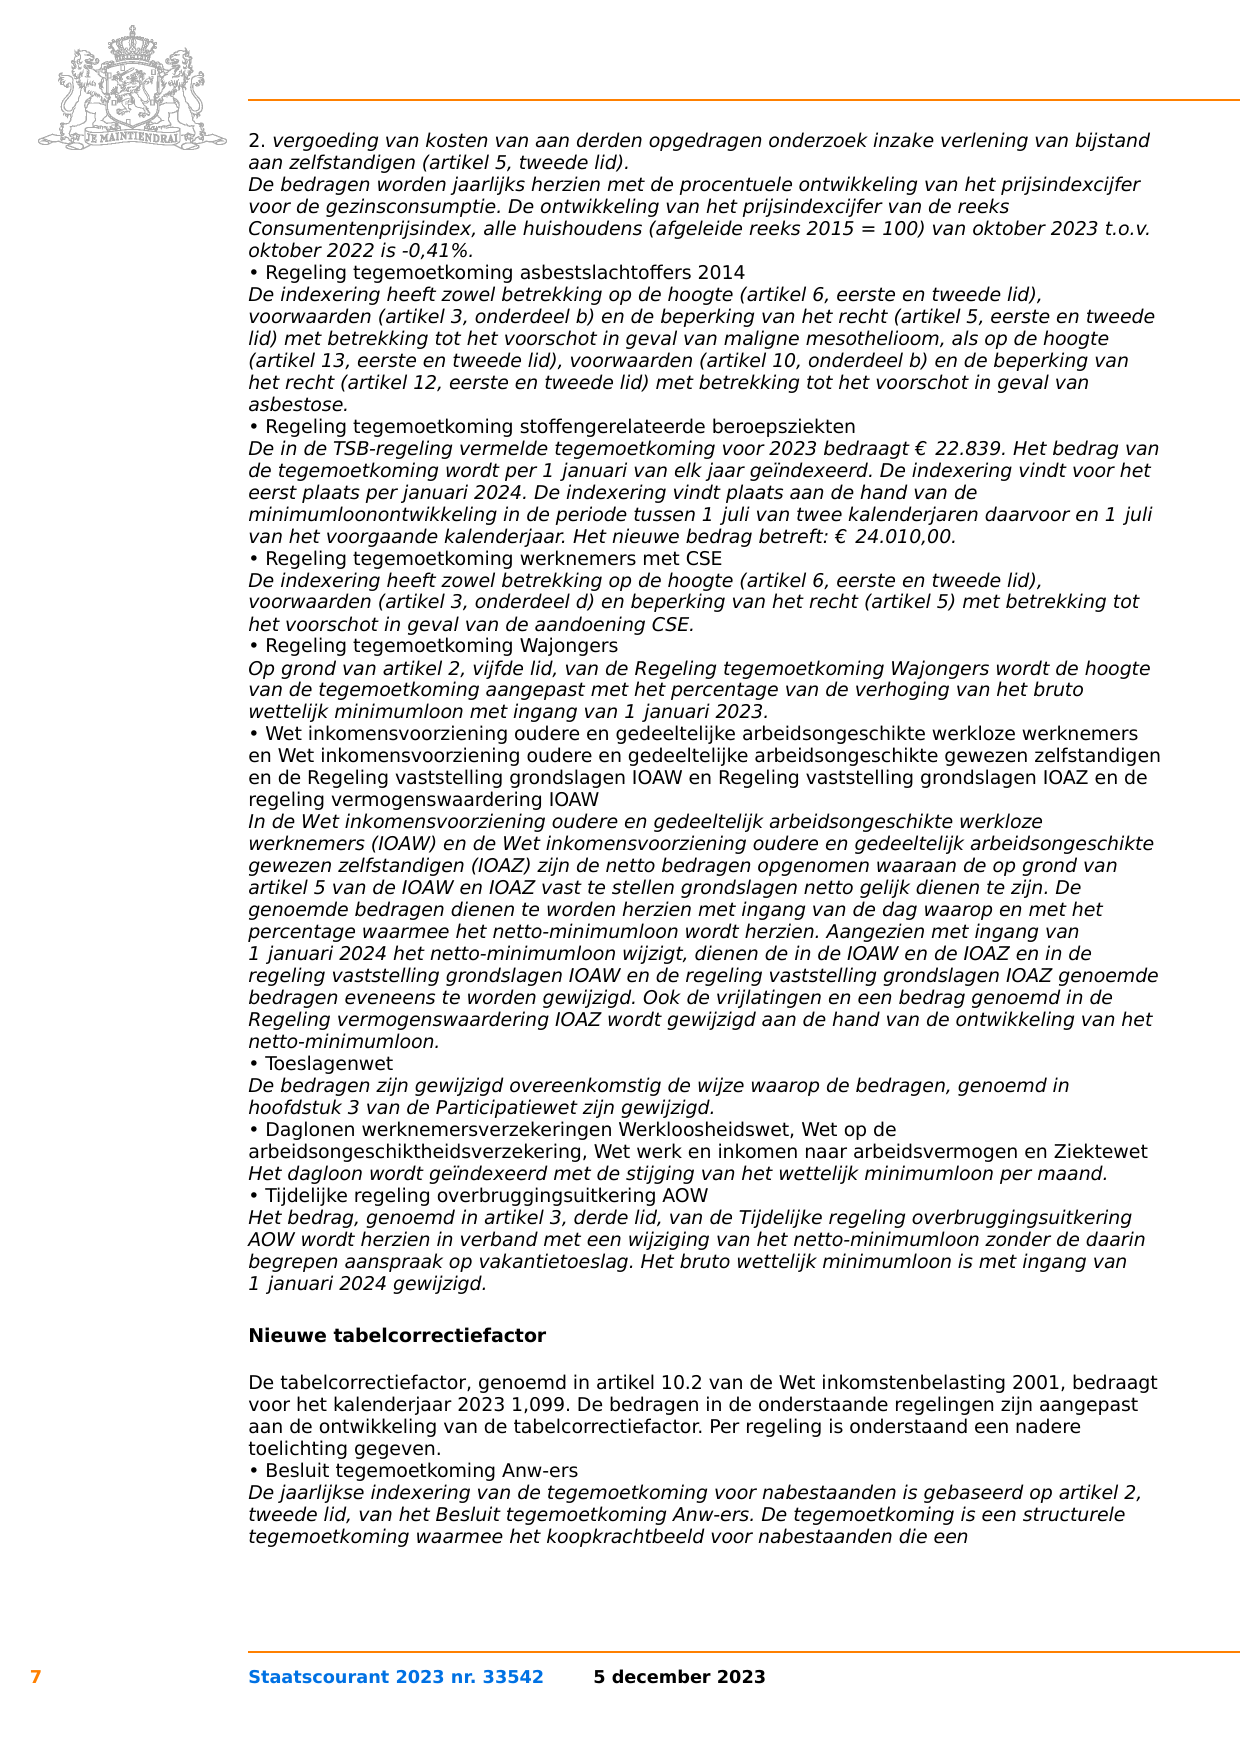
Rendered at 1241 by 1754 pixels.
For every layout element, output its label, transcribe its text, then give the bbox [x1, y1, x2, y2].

picture [38, 25, 227, 150]
text De indexering heeft zowel betrekking op de hoogte (artikel 6, eerste en tweede lid), voorwaarden (artikel 3, onderdeel d) en beperking van het recht (artikel 5) met betrekking tot het voorschot in geval van de aandoening CSE. [248, 569, 1163, 635]
text • Wet inkomensvoorziening oudere en gedeeltelijke arbeidsongeschikte werkloze werknemers en Wet inkomensvoorziening oudere en gedeeltelijke arbeidsongeschikte gewezen zelfstandigen en de Regeling vaststelling grondslagen IOAW en Regeling vaststelling grondslagen IOAZ en de regeling vermogenswaardering IOAW [248, 723, 1163, 811]
text • Regeling tegemoetkoming werknemers met CSE [248, 547, 1163, 569]
text Het dagloon wordt geïndexeerd met de stijging van het wettelijk minimumloon per maand. [248, 1163, 1163, 1185]
subtitle Nieuwe tabelcorrectiefactor [248, 1325, 1163, 1347]
text Op grond van artikel 2, vijfde lid, van de Regeling tegemoetkoming Wajongers wordt de hoogte van de tegemoetkoming aangepast met het percentage van de verhoging van het bruto wettelijk minimumloon met ingang van 1 januari 2023. [248, 657, 1163, 723]
text • Tijdelijke regeling overbruggingsuitkering AOW [248, 1185, 1163, 1207]
text De tabelcorrectiefactor, genoemd in artikel 10.2 van de Wet inkomstenbelasting 2001, bedraagt voor het kalenderjaar 2023 1,099. De bedragen in de onderstaande regelingen zijn aangepast aan de ontwikkeling van de tabelcorrectiefactor. Per regeling is onderstaand een nadere toelichting gegeven. [248, 1372, 1163, 1460]
text De in de TSB-regeling vermelde tegemoetkoming voor 2023 bedraagt € 22.839. Het bedrag van de tegemoetkoming wordt per 1 januari van elk jaar geïndexeerd. De indexering vindt voor het eerst plaats per januari 2024. De indexering vindt plaats aan de hand van de minimumloonontwikkeling in de periode tussen 1 juli van twee kalenderjaren daarvoor en 1 juli van het voorgaande kalenderjaar. Het nieuwe bedrag betreft: € 24.010,00. [248, 438, 1163, 547]
text De bedragen zijn gewijzigd overeenkomstig de wijze waarop de bedragen, genoemd in hoofdstuk 3 van de Participatiewet zijn gewijzigd. [248, 1075, 1163, 1119]
text • Regeling tegemoetkoming asbestslachtoffers 2014 [248, 262, 1163, 284]
text • Regeling tegemoetkoming stoffengerelateerde beroepsziekten [248, 416, 1163, 438]
text In de Wet inkomensvoorziening oudere en gedeeltelijk arbeidsongeschikte werkloze werknemers (IOAW) en de Wet inkomensvoorziening oudere en gedeeltelijk arbeidsongeschikte gewezen zelfstandigen (IOAZ) zijn de netto bedragen opgenomen waaraan de op grond van artikel 5 van de IOAW en IOAZ vast te stellen grondslagen netto gelijk dienen te zijn. De genoemde bedragen dienen te worden herzien met ingang van de dag waarop en met het percentage waarmee het netto-minimumloon wordt herzien. Aangezien met ingang van 1 januari 2024 het netto-minimumloon wijzigt, dienen de in de IOAW en de IOAZ en in de regeling vaststelling grondslagen IOAW en de regeling vaststelling grondslagen IOAZ genoemde bedragen eveneens te worden gewijzigd. Ook de vrijlatingen en een bedrag genoemd in de Regeling vermogenswaardering IOAZ wordt gewijzigd aan de hand van de ontwikkeling van het netto-minimumloon. [248, 811, 1163, 1053]
text • Besluit tegemoetkoming Anw-ers [248, 1460, 1163, 1482]
text • Daglonen werknemersverzekeringen Werkloosheidswet, Wet op de arbeidsongeschiktheidsverzekering, Wet werk en inkomen naar arbeidsvermogen en Ziektewet [248, 1119, 1163, 1163]
text De bedragen worden jaarlijks herzien met de procentuele ontwikkeling van het prijsindexcijfer voor de gezinsconsumptie. De ontwikkeling van het prijsindexcijfer van de reeks Consumentenprijsindex, alle huishoudens (afgeleide reeks 2015 = 100) van oktober 2023 t.o.v. oktober 2022 is -0,41%. [248, 174, 1163, 262]
text De indexering heeft zowel betrekking op de hoogte (artikel 6, eerste en tweede lid), voorwaarden (artikel 3, onderdeel b) en de beperking van het recht (artikel 5, eerste en tweede lid) met betrekking tot het voorschot in geval van maligne mesothelioom, als op de hoogte (artikel 13, eerste en tweede lid), voorwaarden (artikel 10, onderdeel b) en de beperking van het recht (artikel 12, eerste en tweede lid) met betrekking tot het voorschot in geval van asbestose. [248, 284, 1163, 416]
text • Toeslagenwet [248, 1053, 1163, 1075]
text Het bedrag, genoemd in artikel 3, derde lid, van de Tijdelijke regeling overbruggingsuitkering AOW wordt herzien in verband met een wijziging van het netto-minimumloon zonder de daarin begrepen aanspraak op vakantietoeslag. Het bruto wettelijk minimumloon is met ingang van 1 januari 2024 gewijzigd. [248, 1207, 1163, 1295]
text De jaarlijkse indexering van de tegemoetkoming voor nabestaanden is gebaseerd op artikel 2, tweede lid, van het Besluit tegemoetkoming Anw-ers. De tegemoetkoming is een structurele tegemoetkoming waarmee het koopkrachtbeeld voor nabestaanden die een [248, 1482, 1163, 1548]
text 2. vergoeding van kosten van aan derden opgedragen onderzoek inzake verlening van bijstand aan zelfstandigen (artikel 5, tweede lid). [248, 130, 1163, 174]
text • Regeling tegemoetkoming Wajongers [248, 635, 1163, 657]
